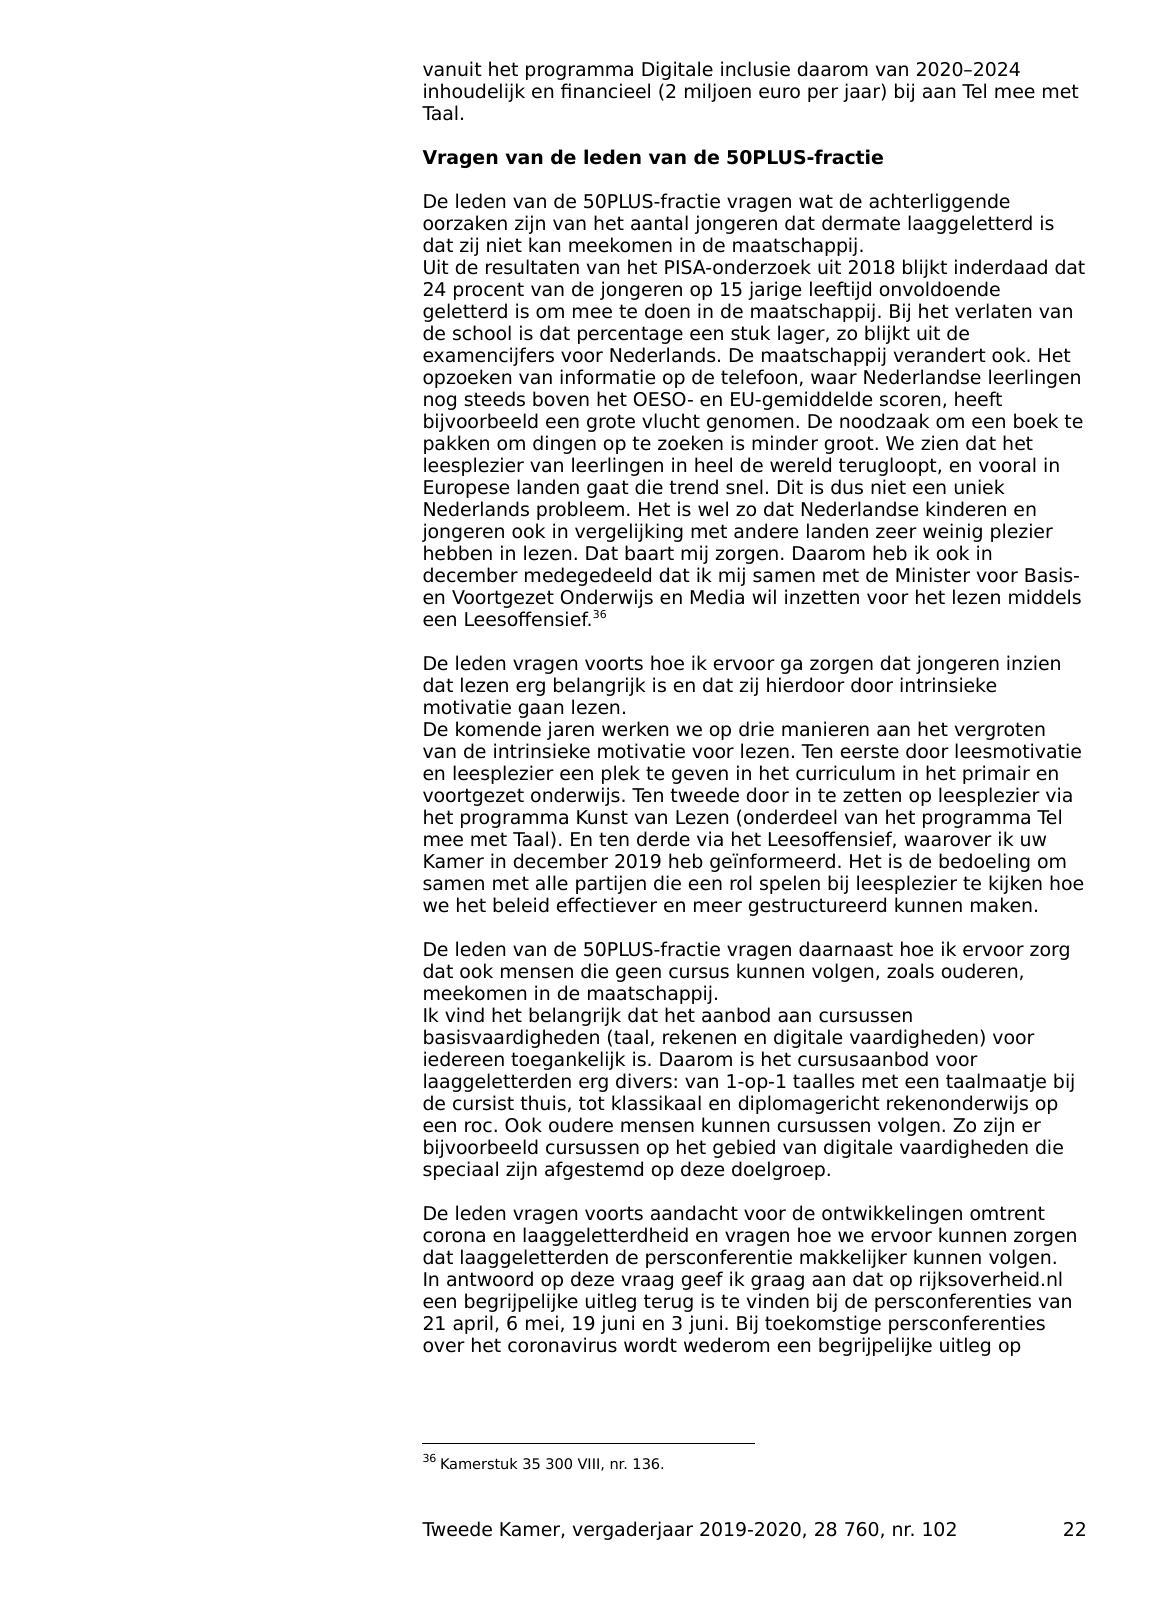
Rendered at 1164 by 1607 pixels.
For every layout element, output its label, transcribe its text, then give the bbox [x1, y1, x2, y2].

text Ik vind het belangrijk dat het aanbod aan cursussen basisvaardigheden (taal, rekenen en digitale vaardigheden) voor iedereen toegankelijk is. Daarom is het cursusaanbod voor laaggeletterden erg divers: van 1-op-1 taalles met een taalmaatje bij de cursist thuis, tot klassikaal en diplomagericht rekenonderwijs op een roc. Ook oudere mensen kunnen cursussen volgen. Zo zijn er bijvoorbeeld cursussen op het gebied van digitale vaardigheden die speciaal zijn afgestemd op deze doelgroep. [422, 1005, 1087, 1181]
text vanuit het programma Digitale inclusie daarom van 2020–2024 inhoudelijk en financieel (2 miljoen euro per jaar) bij aan Tel mee met Taal. [422, 59, 1087, 125]
text Uit de resultaten van het PISA-onderzoek uit 2018 blijkt inderdaad dat 24 procent van de jongeren op 15 jarige leeftijd onvoldoende geletterd is om mee te doen in de maatschappij. Bij het verlaten van de school is dat percentage een stuk lager, zo blijkt uit de examencijfers voor Nederlands. De maatschappij verandert ook. Het opzoeken van informatie op de telefoon, waar Nederlandse leerlingen nog steeds boven het OESO- en EU-gemiddelde scoren, heeft bijvoorbeeld een grote vlucht genomen. De noodzaak om een boek te pakken om dingen op te zoeken is minder groot. We zien dat het leesplezier van leerlingen in heel de wereld terugloopt, en vooral in Europese landen gaat die trend snel. Dit is dus niet een uniek Nederlands probleem. Het is wel zo dat Nederlandse kinderen en jongeren ook in vergelijking met andere landen zeer weinig plezier hebben in lezen. Dat baart mij zorgen. Daarom heb ik ook in december medegedeeld dat ik mij samen met de Minister voor Basis- en Voortgezet Onderwijs en Media wil inzetten voor het lezen middels een Leesoffensief. [422, 257, 1087, 631]
text De komende jaren werken we op drie manieren aan het vergroten van de intrinsieke motivatie voor lezen. Ten eerste door leesmotivatie en leesplezier een plek te geven in het curriculum in het primair en voortgezet onderwijs. Ten tweede door in te zetten op leesplezier via het programma Kunst van Lezen (onderdeel van het programma Tel mee met Taal). En ten derde via het Leesoffensief, waarover ik uw Kamer in december 2019 heb geïnformeerd. Het is de bedoeling om samen met alle partijen die een rol spelen bij leesplezier te kijken hoe we het beleid effectiever en meer gestructureerd kunnen maken. [422, 719, 1087, 917]
text Kamerstuk 35 300 VIII, nr. 136. [422, 1452, 1087, 1474]
text De leden vragen voorts hoe ik ervoor ga zorgen dat jongeren inzien dat lezen erg belangrijk is en dat zij hierdoor door intrinsieke motivatie gaan lezen. [422, 653, 1087, 719]
subtitle Vragen van de leden van de 50PLUS-fractie [422, 147, 1087, 169]
text De leden van de 50PLUS-fractie vragen wat de achterliggende oorzaken zijn van het aantal jongeren dat dermate laaggeletterd is dat zij niet kan meekomen in de maatschappij. [422, 191, 1087, 257]
text In antwoord op deze vraag geef ik graag aan dat op rijksoverheid.nl een begrijpelijke uitleg terug is te vinden bij de persconferenties van 21 april, 6 mei, 19 juni en 3 juni. Bij toekomstige persconferenties over het coronavirus wordt wederom een begrijpelijke uitleg op [422, 1269, 1087, 1357]
text De leden vragen voorts aandacht voor de ontwikkelingen omtrent corona en laaggeletterdheid en vragen hoe we ervoor kunnen zorgen dat laaggeletterden de persconferentie makkelijker kunnen volgen. [422, 1203, 1087, 1269]
text De leden van de 50PLUS-fractie vragen daarnaast hoe ik ervoor zorg dat ook mensen die geen cursus kunnen volgen, zoals ouderen, meekomen in de maatschappij. [422, 939, 1087, 1005]
